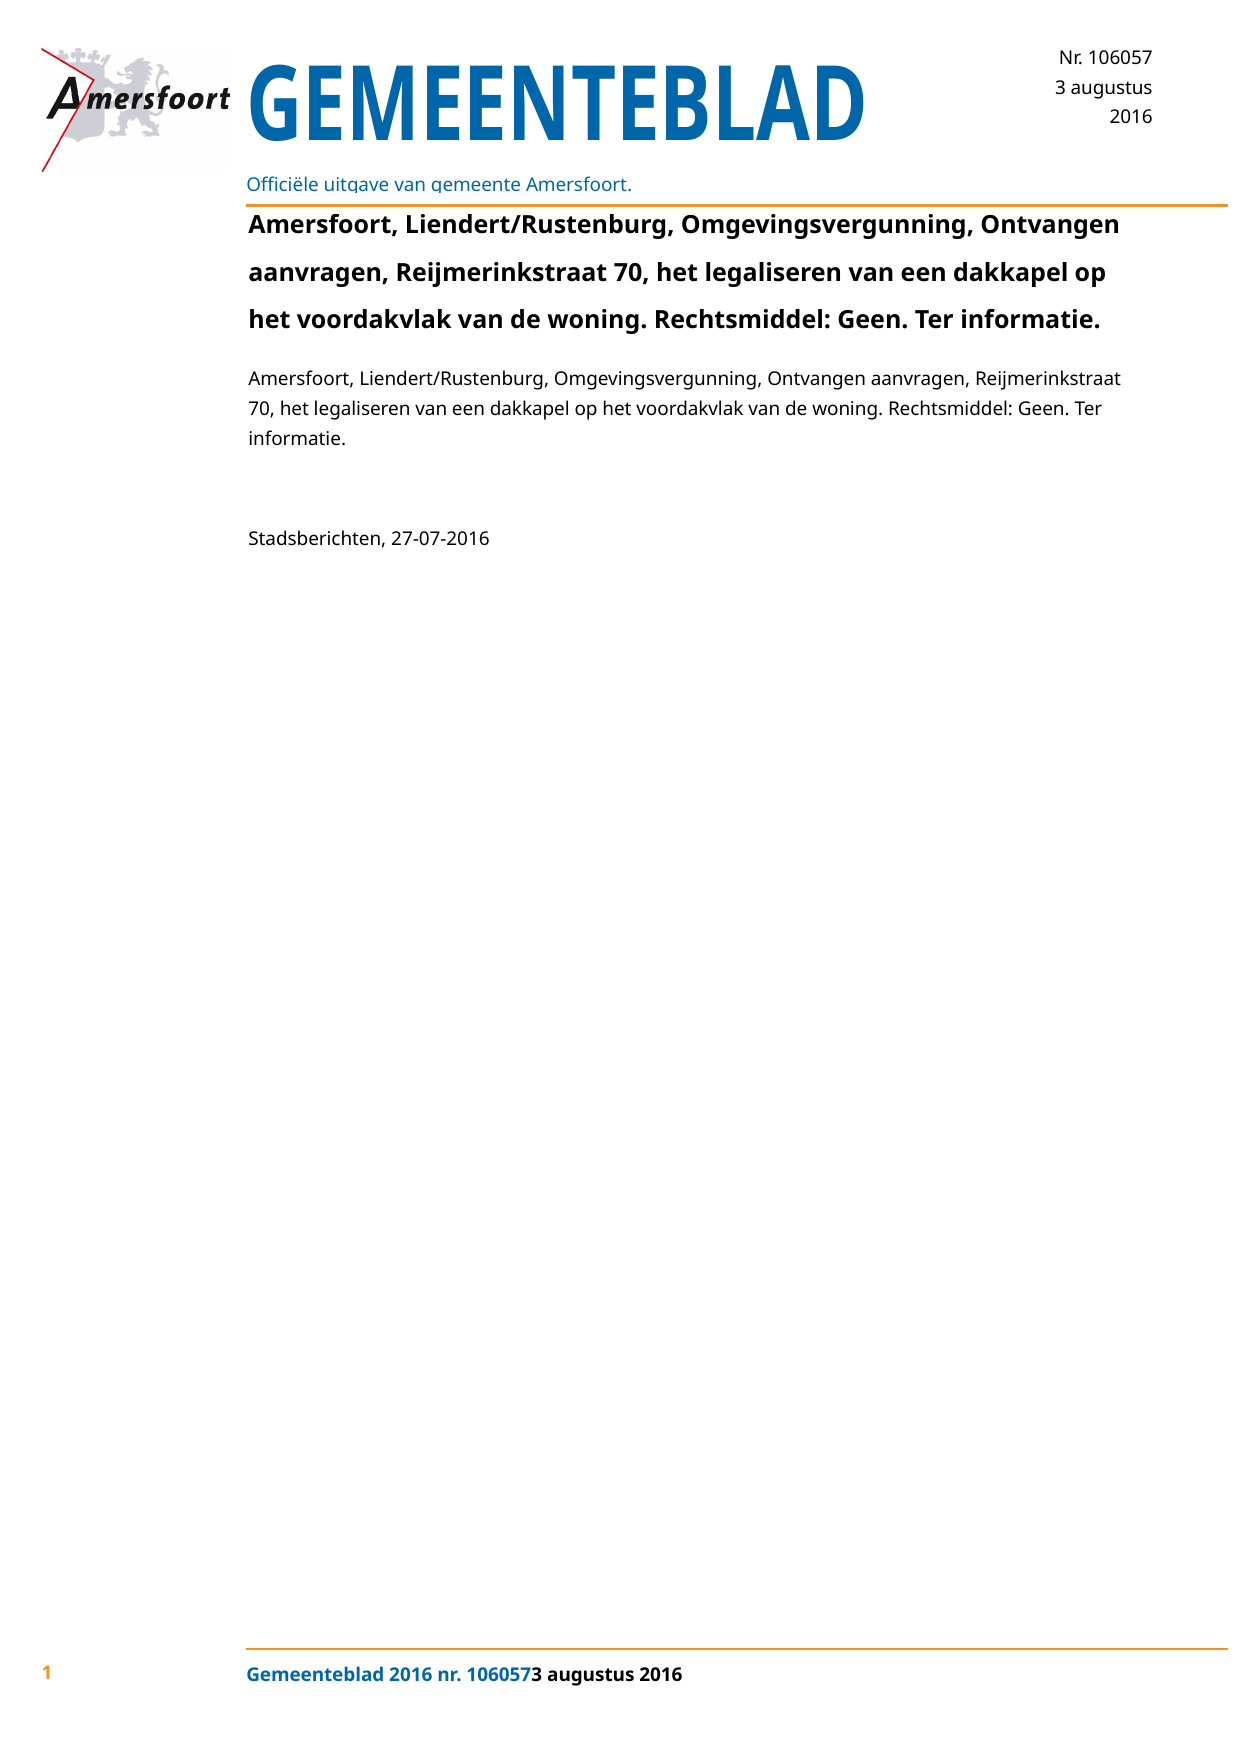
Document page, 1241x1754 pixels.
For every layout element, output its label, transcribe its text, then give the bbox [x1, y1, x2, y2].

text Stadsberichten, 27-07-2016 [248, 526, 1152, 551]
picture [41, 47, 231, 172]
text Amersfoort, Liendert/Rustenburg, Omgevingsvergunning, Ontvangen aanvragen, Reijmerinkstraat 70, het legaliseren van een dakkapel op het voordakvlak van de woning. Rechtsmiddel: Geen. Ter informatie. [248, 366, 1152, 450]
text Amersfoort, Liendert/Rustenburg, Omgevingsvergunning, Ontvangen aanvragen, Reijmerinkstraat 70, het legaliseren van een dakkapel op het voordakvlak van de woning. Rechtsmiddel: Geen. Ter informatie. [248, 207, 1152, 336]
